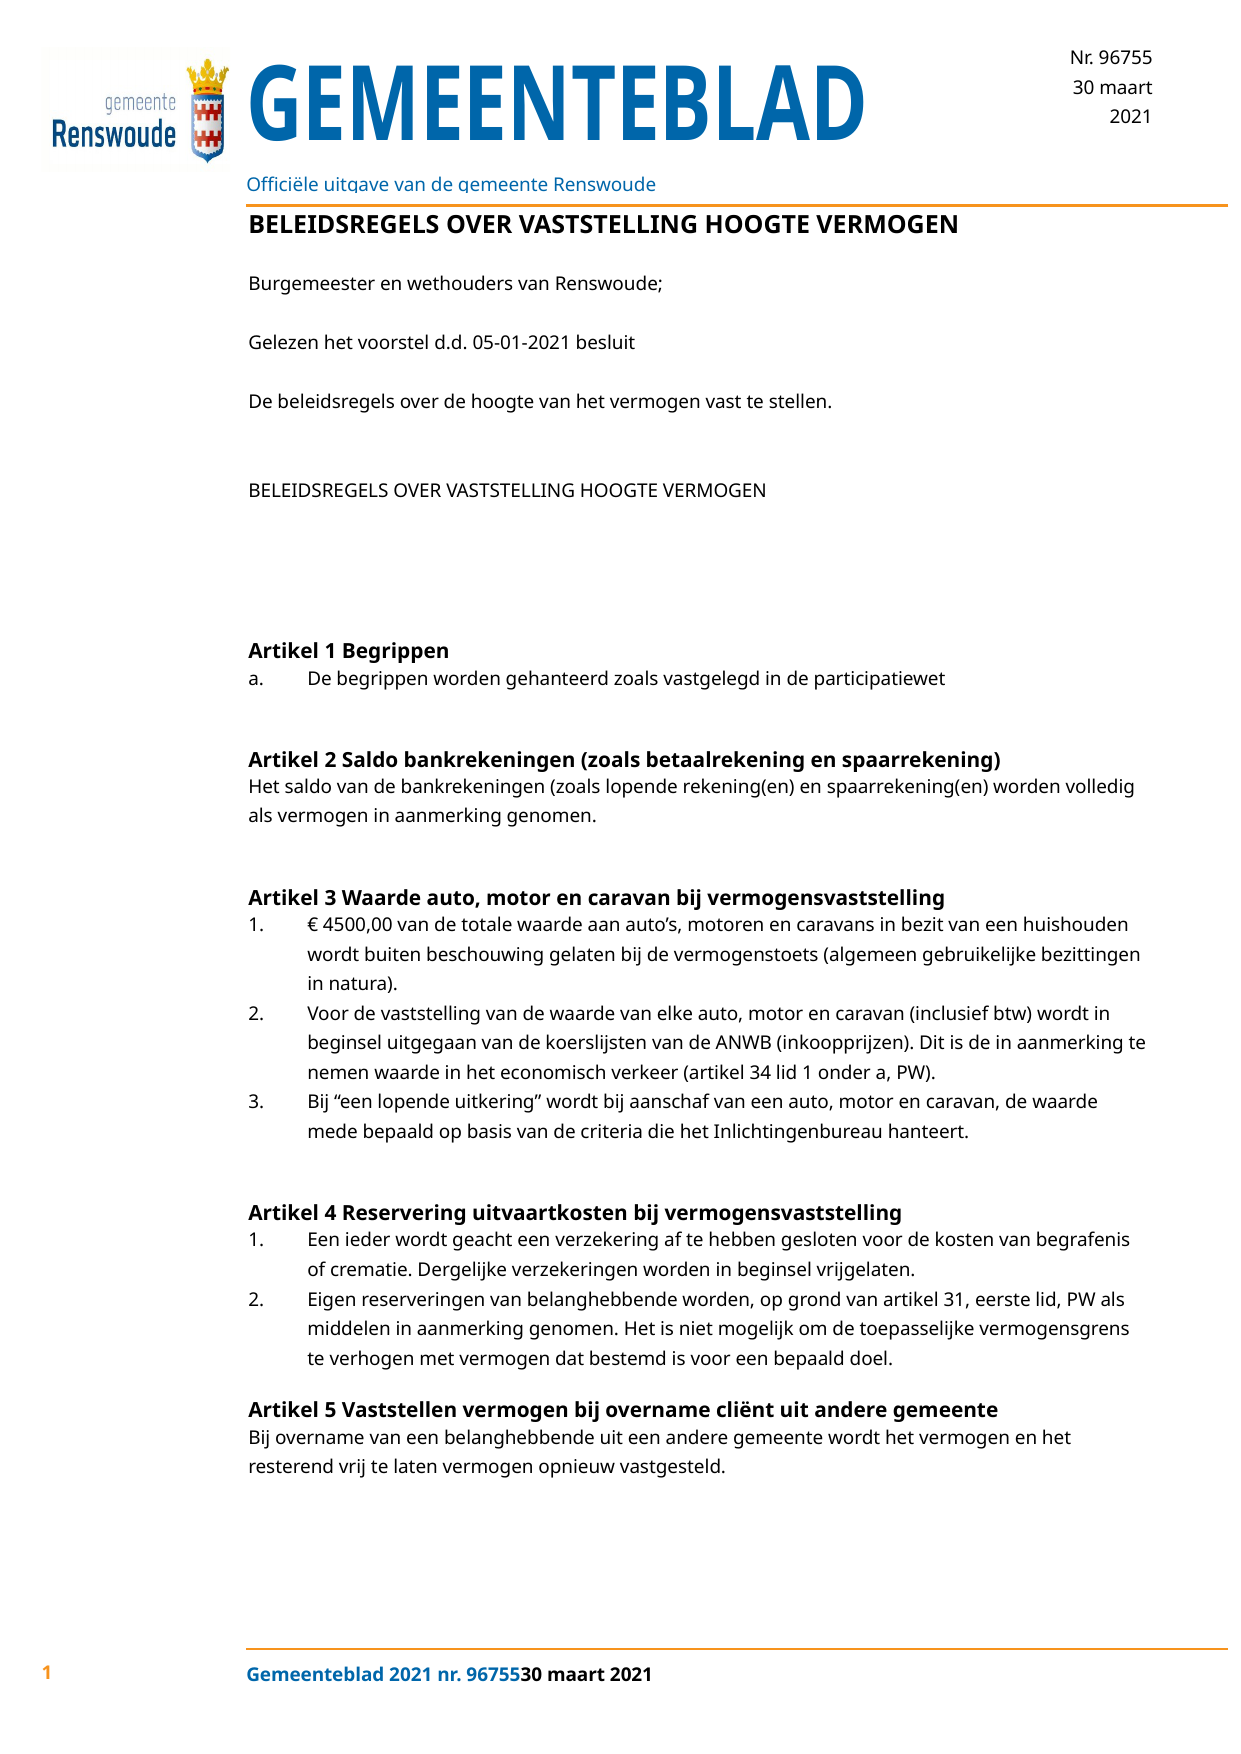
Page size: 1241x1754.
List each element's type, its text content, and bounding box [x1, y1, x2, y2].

text BELEIDSREGELS OVER VASTSTELLING HOOGTE VERMOGEN [248, 207, 1152, 241]
text Artikel 3 Waarde auto, motor en caravan bij vermogensvaststelling [248, 883, 1152, 911]
list Een ieder wordt geacht een verzekering af te hebben gesloten voor de kosten van begrafenis of crematie. Dergelijke verzekeringen worden in beginsel vrijgelaten. [248, 1227, 1152, 1282]
text Het saldo van de bankrekeningen (zoals lopende rekening(en) en spaarrekening(en) worden volledig als vermogen in aanmerking genomen. [248, 773, 1152, 828]
text Gelezen het voorstel d.d. 05-01-2021 besluit [248, 329, 1152, 355]
list Eigen reserveringen van belanghebbende worden, op grond van artikel 31, eerste lid, PW als middelen in aanmerking genomen. Het is niet mogelijk om de toepasselijke vermogensgrens te verhogen met vermogen dat bestemd is voor een bepaald doel. [248, 1286, 1152, 1371]
list De begrippen worden gehanteerd zoals vastgelegd in de participatiewet [248, 665, 1152, 690]
text Artikel 1 Begrippen [248, 636, 1152, 665]
text BELEIDSREGELS OVER VASTSTELLING HOOGTE VERMOGEN [248, 477, 1152, 503]
picture [41, 47, 231, 172]
text Bij overname van een belanghebbende uit een andere gemeente wordt het vermogen en het resterend vrij te laten vermogen opnieuw vastgesteld. [248, 1424, 1152, 1479]
text Artikel 5 Vaststellen vermogen bij overname cliënt uit andere gemeente [248, 1395, 1152, 1424]
text Artikel 4 Reservering uitvaartkosten bij vermogensvaststelling [248, 1198, 1152, 1227]
list € 4500,00 van de totale waarde aan auto’s, motoren en caravans in bezit van een huishouden wordt buiten beschouwing gelaten bij de vermogenstoets (algemeen gebruikelijke bezittingen in natura). [248, 911, 1152, 996]
list Voor de vaststelling van de waarde van elke auto, motor en caravan (inclusief btw) wordt in beginsel uitgegaan van de koerslijsten van de ANWB (inkoopprijzen). Dit is de in aanmerking te nemen waarde in het economisch verkeer (artikel 34 lid 1 onder a, PW). [248, 1000, 1152, 1085]
text Artikel 2 Saldo bankrekeningen (zoals betaalrekening en spaarrekening) [248, 745, 1152, 773]
text De beleidsregels over de hoogte van het vermogen vast te stellen. [248, 389, 1152, 414]
list Bij “een lopende uitkering” wordt bij aanschaf van een auto, motor en caravan, de waarde mede bepaald op basis van de criteria die het Inlichtingenbureau hanteert. [248, 1089, 1152, 1144]
text Burgemeester en wethouders van Renswoude; [248, 270, 1152, 296]
